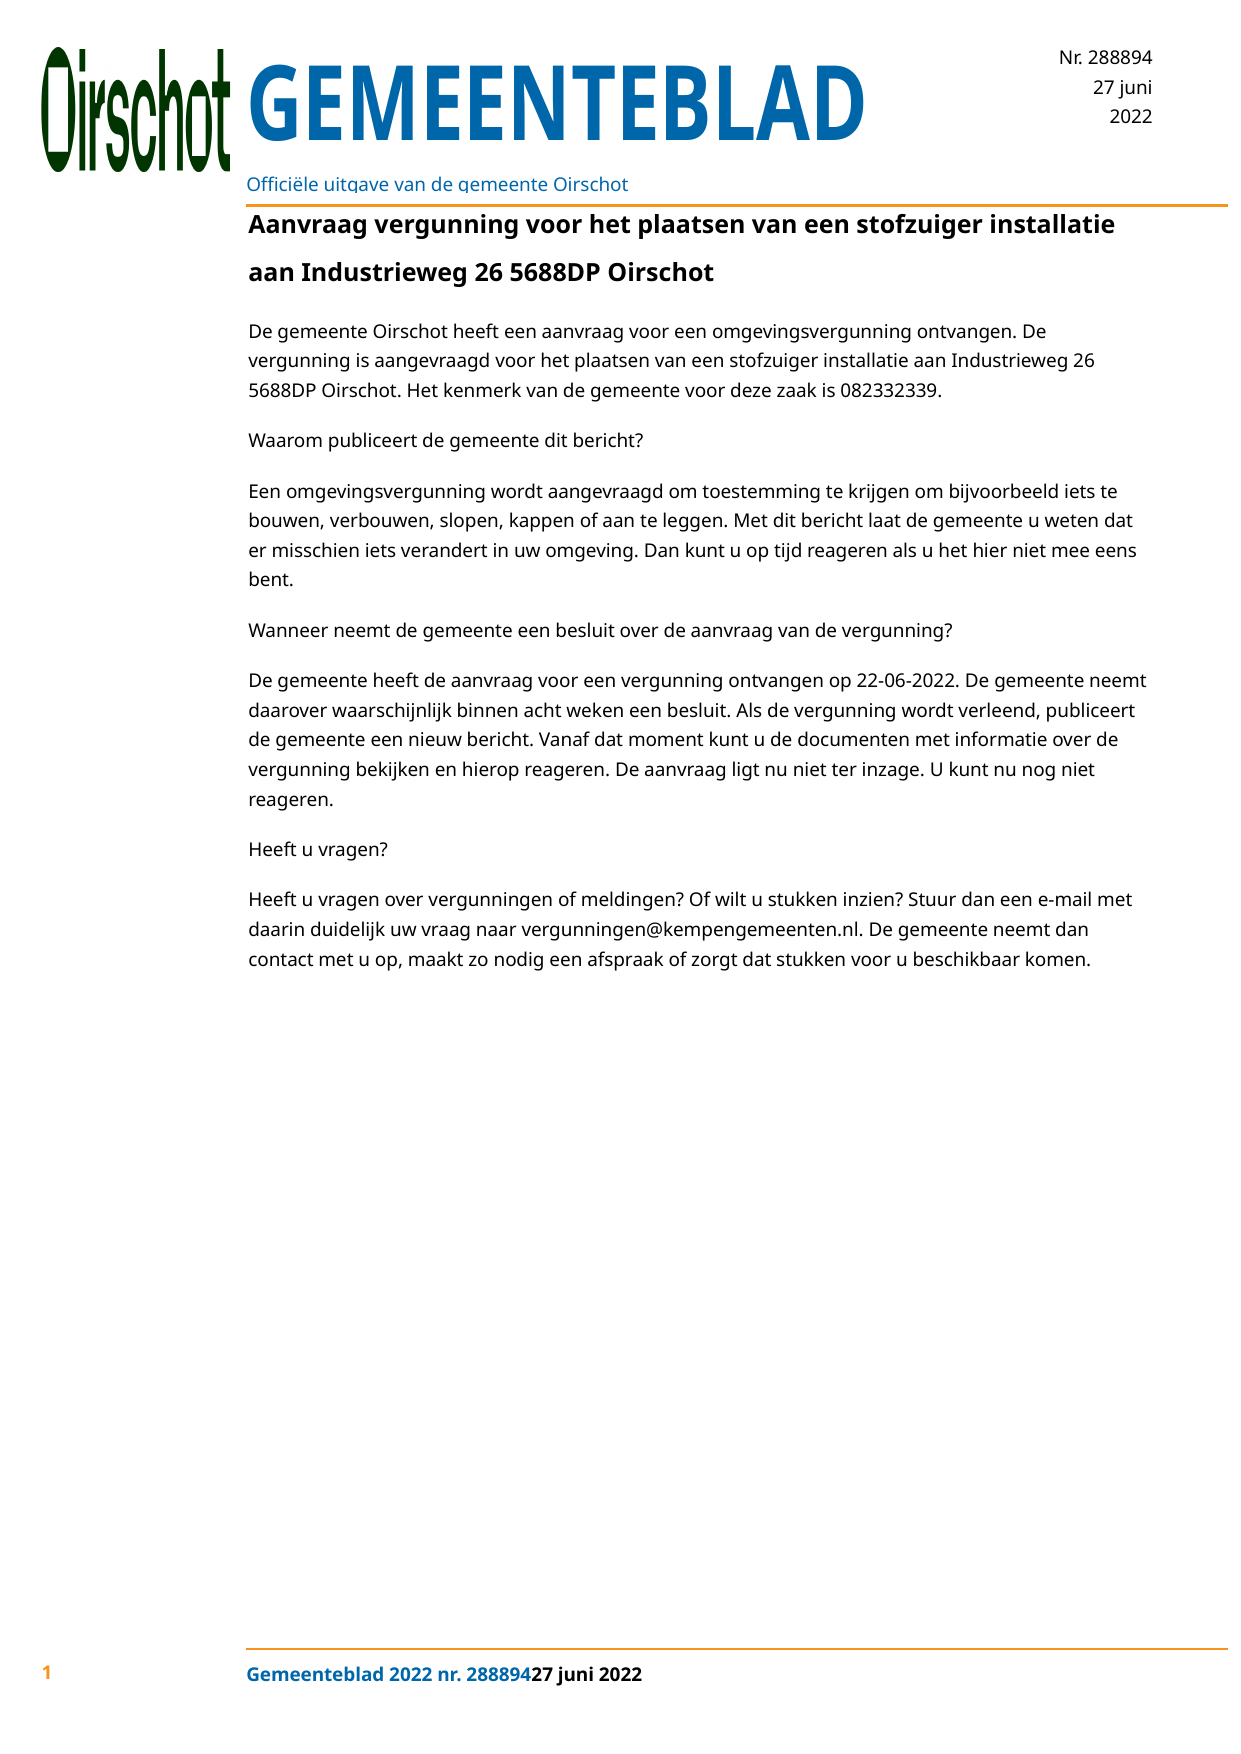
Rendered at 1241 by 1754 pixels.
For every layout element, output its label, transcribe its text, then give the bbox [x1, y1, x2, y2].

text Aanvraag vergunning voor het plaatsen van een stofzuiger installatie aan Industrieweg 26 5688DP Oirschot [248, 207, 1152, 288]
text Wanneer neemt de gemeente een besluit over de aanvraag van de vergunning? [248, 617, 1152, 643]
text De gemeente heeft de aanvraag voor een vergunning ontvangen op 22-06-2022. De gemeente neemt daarover waarschijnlijk binnen acht weken een besluit. Als de vergunning wordt verleend, publiceert de gemeente een nieuw bericht. Vanaf dat moment kunt u de documenten met informatie over de vergunning bekijken en hierop reageren. De aanvraag ligt nu niet ter inzage. U kunt nu nog niet reageren. [248, 667, 1152, 812]
text Heeft u vragen over vergunningen of meldingen? Of wilt u stukken inzien? Stuur dan een e-mail met daarin duidelijk uw vraag naar vergunningen@kempengemeenten.nl. De gemeente neemt dan contact met u op, maakt zo nodig een afspraak of zorgt dat stukken voor u beschikbaar komen. [248, 887, 1152, 972]
text Waarom publiceert de gemeente dit bericht? [248, 427, 1152, 453]
text De gemeente Oirschot heeft een aanvraag voor een omgevingsvergunning ontvangen. De vergunning is aangevraagd voor het plaatsen van een stofzuiger installatie aan Industrieweg 26 5688DP Oirschot. Het kenmerk van de gemeente voor deze zaak is 082332339. [248, 318, 1152, 403]
picture [41, 47, 231, 172]
text Een omgevingsvergunning wordt aangevraagd om toestemming te krijgen om bijvoorbeeld iets te bouwen, verbouwen, slopen, kappen of aan te leggen. Met dit bericht laat de gemeente u weten dat er misschien iets verandert in uw omgeving. Dan kunt u op tijd reageren als u het hier niet mee eens bent. [248, 478, 1152, 592]
text Heeft u vragen? [248, 836, 1152, 862]
